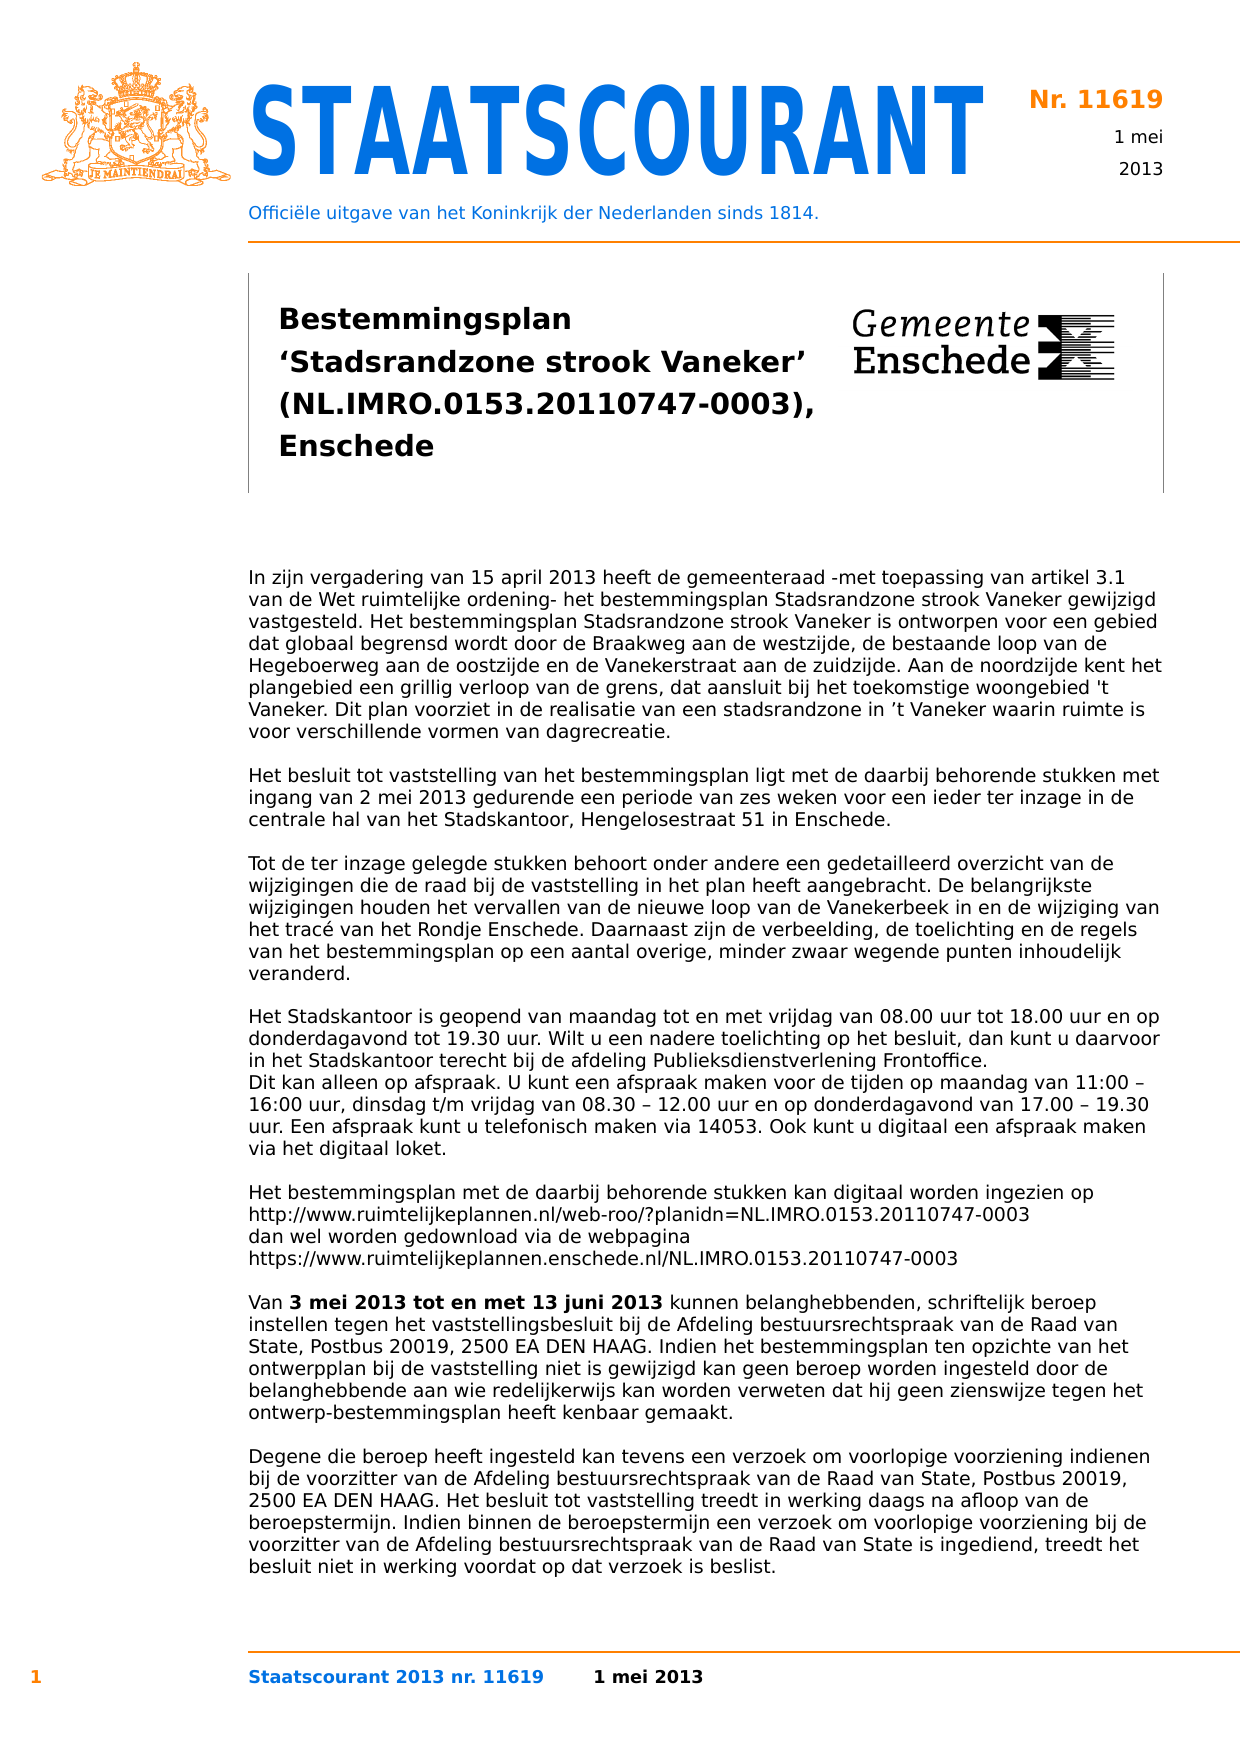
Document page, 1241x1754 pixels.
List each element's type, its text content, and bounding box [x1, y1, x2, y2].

text In zijn vergadering van 15 april 2013 heeft de gemeenteraad -met toepassing van artikel 3.1 van de Wet ruimtelijke ordening- het bestemmingsplan Stadsrandzone strook Vaneker gewijzigd vastgesteld. Het bestemmingsplan Stadsrandzone strook Vaneker is ontworpen voor een gebied dat globaal begrensd wordt door de Braakweg aan de westzijde, de bestaande loop van de Hegeboerweg aan de oostzijde en de Vanekerstraat aan de zuidzijde. Aan de noordzijde kent het plangebied een grillig verloop van de grens, dat aansluit bij het toekomstige woongebied 't Vaneker. Dit plan voorziet in de realisatie van een stadsrandzone in ’t Vaneker waarin ruimte is voor verschillende vormen van dagrecreatie. [248, 567, 1163, 743]
text Dit kan alleen op afspraak. U kunt een afspraak maken voor de tijden op maandag van 11:00 – 16:00 uur, dinsdag t/m vrijdag van 08.30 – 12.00 uur en op donderdagavond van 17.00 – 19.30 uur. Een afspraak kunt u telefonisch maken via 14053. Ook kunt u digitaal een afspraak maken via het digitaal loket. [248, 1072, 1163, 1160]
text Het bestemmingsplan met de daarbij behorende stukken kan digitaal worden ingezien op http://www.ruimtelijkeplannen.nl/web-roo/?planidn=NL.IMRO.0153.20110747-0003 [248, 1182, 1163, 1226]
table_header [25, 62, 248, 241]
picture [838, 302, 1134, 391]
table_header Nr. 11619 [998, 62, 1240, 121]
text Het Stadskantoor is geopend van maandag tot en met vrijdag van 08.00 uur tot 18.00 uur en op donderdagavond tot 19.30 uur. Wilt u een nadere toelichting op het besluit, dan kunt u daarvoor in het Stadskantoor terecht bij de afdeling Publieksdienstverlening Frontoffice. [248, 1006, 1163, 1072]
table_cell Officiële uitgave van het Koninkrijk der Nederlanden sinds 1814. [248, 203, 1240, 241]
text Van 3 mei 2013 tot en met 13 juni 2013 kunnen belanghebbenden, schriftelijk beroep instellen tegen het vaststellingsbesluit bij de Afdeling bestuursrechtspraak van de Raad van State, Postbus 20019, 2500 EA DEN HAAG. Indien het bestemmingsplan ten opzichte van het ontwerpplan bij de vaststelling niet is gewijzigd kan geen beroep worden ingesteld door de belanghebbende aan wie redelijkerwijs kan worden verweten dat hij geen zienswijze tegen het ontwerp-bestemmingsplan heeft kenbaar gemaakt. [248, 1292, 1163, 1424]
text Het besluit tot vaststelling van het bestemmingsplan ligt met de daarbij behorende stukken met ingang van 2 mei 2013 gedurende een periode van zes weken voor een ieder ter inzage in de centrale hal van het Stadskantoor, Hengelosestraat 51 in Enschede. [248, 765, 1163, 831]
picture [41, 62, 231, 186]
subtitle Bestemmingsplan ‘Stadsrandzone strook Vaneker’ (NL.IMRO.0153.20110747-0003), Enschede [249, 273, 1163, 493]
table_cell 2013 [998, 153, 1240, 203]
table_cell 1 mei [998, 121, 1240, 153]
text Tot de ter inzage gelegde stukken behoort onder andere een gedetailleerd overzicht van de wijzigingen die de raad bij de vaststelling in het plan heeft aangebracht. De belangrijkste wijzigingen houden het vervallen van de nieuwe loop van de Vanekerbeek in en de wijziging van het tracé van het Rondje Enschede. Daarnaast zijn de verbeelding, de toelichting en de regels van het bestemmingsplan op een aantal overige, minder zwaar wegende punten inhoudelijk veranderd. [248, 853, 1163, 984]
table_header STAATSCOURANT [248, 62, 998, 203]
text https://www.ruimtelijkeplannen.enschede.nl/NL.IMRO.0153.20110747-0003 [248, 1248, 1163, 1270]
text Degene die beroep heeft ingesteld kan tevens een verzoek om voorlopige voorziening indienen bij de voorzitter van de Afdeling bestuursrechtspraak van de Raad van State, Postbus 20019, 2500 EA DEN HAAG. Het besluit tot vaststelling treedt in werking daags na afloop van de beroepstermijn. Indien binnen de beroepstermijn een verzoek om voorlopige voorziening bij de voorzitter van de Afdeling bestuursrechtspraak van de Raad van State is ingediend, treedt het besluit niet in werking voordat op dat verzoek is beslist. [248, 1446, 1163, 1577]
text dan wel worden gedownload via de webpagina [248, 1226, 1163, 1248]
